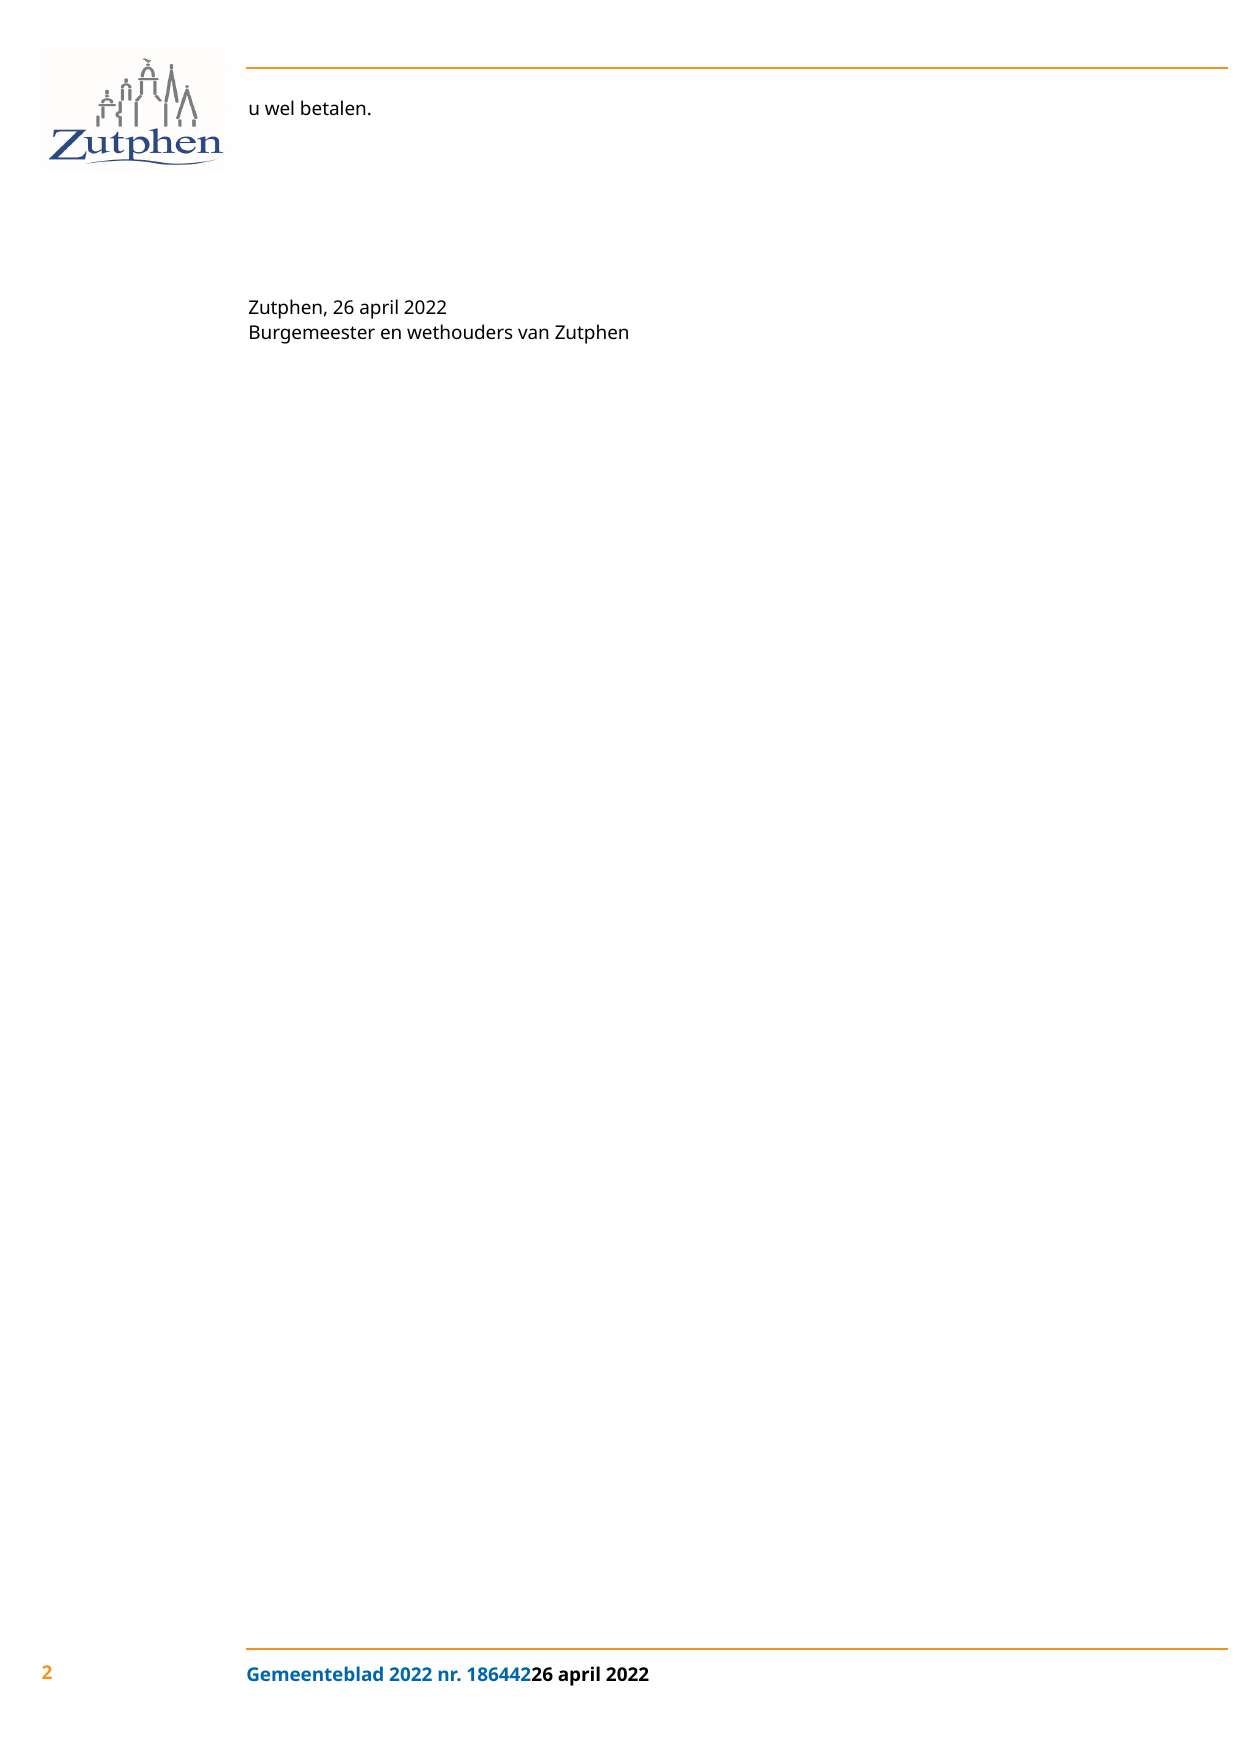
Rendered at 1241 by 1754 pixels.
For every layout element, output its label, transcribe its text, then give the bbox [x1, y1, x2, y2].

text Burgemeester en wethouders van Zutphen [248, 319, 1152, 345]
text Zutphen, 26 april 2022 [248, 294, 1152, 319]
text u wel betalen. [248, 95, 1152, 121]
picture [41, 47, 231, 172]
